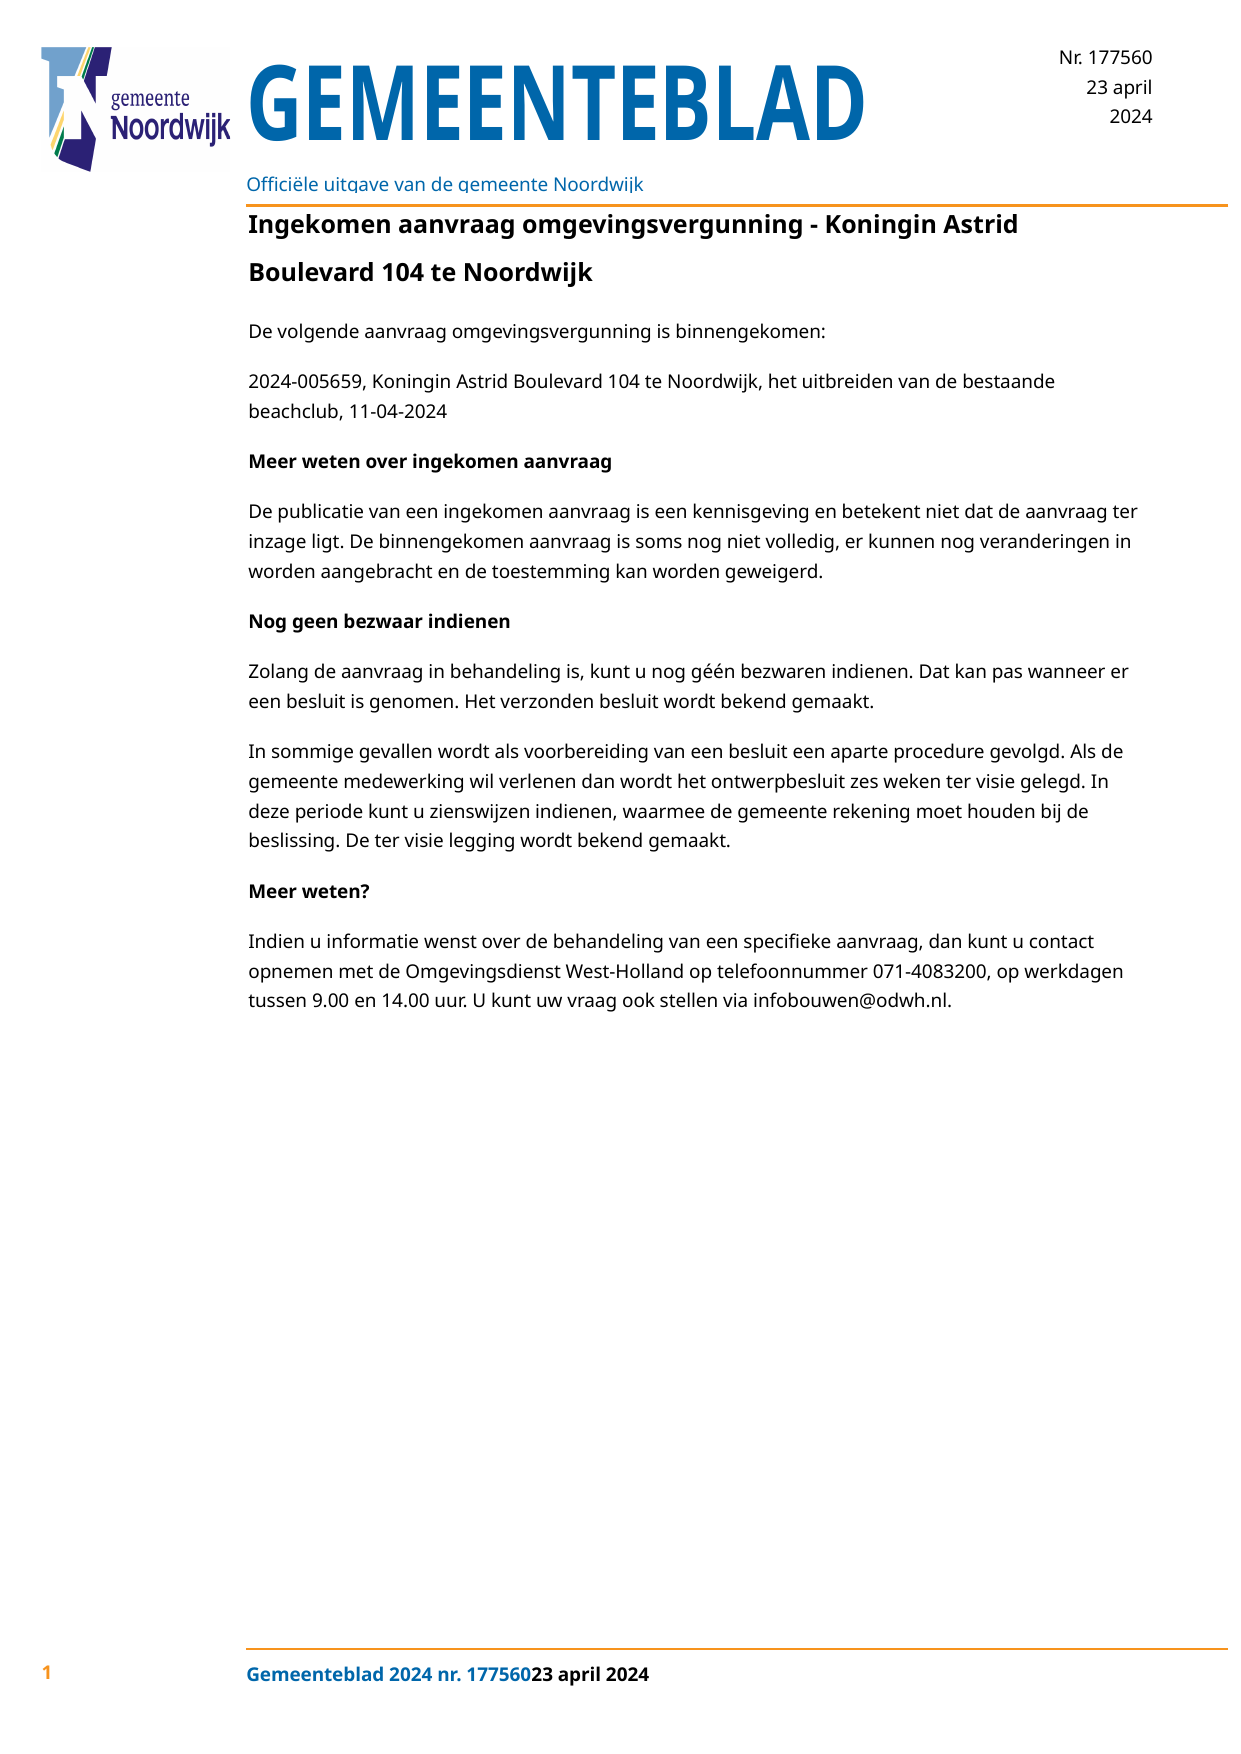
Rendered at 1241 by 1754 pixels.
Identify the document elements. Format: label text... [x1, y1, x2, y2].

text De volgende aanvraag omgevingsvergunning is binnengekomen: [248, 318, 1152, 344]
text De publicatie van een ingekomen aanvraag is een kennisgeving en betekent niet dat de aanvraag ter inzage ligt. De binnengekomen aanvraag is soms nog niet volledig, er kunnen nog veranderingen in worden aangebracht en de toestemming kan worden geweigerd. [248, 499, 1152, 584]
text In sommige gevallen wordt als voorbereiding van een besluit een aparte procedure gevolgd. Als de gemeente medewerking wil verlenen dan wordt het ontwerpbesluit zes weken ter visie gelegd. In deze periode kunt u zienswijzen indienen, waarmee de gemeente rekening moet houden bij de beslissing. De ter visie legging wordt bekend gemaakt. [248, 739, 1152, 853]
picture [41, 47, 231, 172]
text Zolang de aanvraag in behandeling is, kunt u nog géén bezwaren indienen. Dat kan pas wanneer er een besluit is genomen. Het verzonden besluit wordt bekend gemaakt. [248, 659, 1152, 714]
text 2024-005659, Koningin Astrid Boulevard 104 te Noordwijk, het uitbreiden van de bestaande beachclub, 11-04-2024 [248, 368, 1152, 424]
text Indien u informatie wenst over de behandeling van een specifieke aanvraag, dan kunt u contact opnemen met de Omgevingsdienst West-Holland op telefoonnummer 071-4083200, op werkdagen tussen 9.00 en 14.00 uur. U kunt uw vraag ook stellen via infobouwen@odwh.nl. [248, 928, 1152, 1013]
text Nog geen bezwaar indienen [248, 608, 1152, 634]
text Ingekomen aanvraag omgevingsvergunning - Koningin Astrid Boulevard 104 te Noordwijk [248, 207, 1152, 288]
text Meer weten over ingekomen aanvraag [248, 448, 1152, 474]
text Meer weten? [248, 878, 1152, 904]
